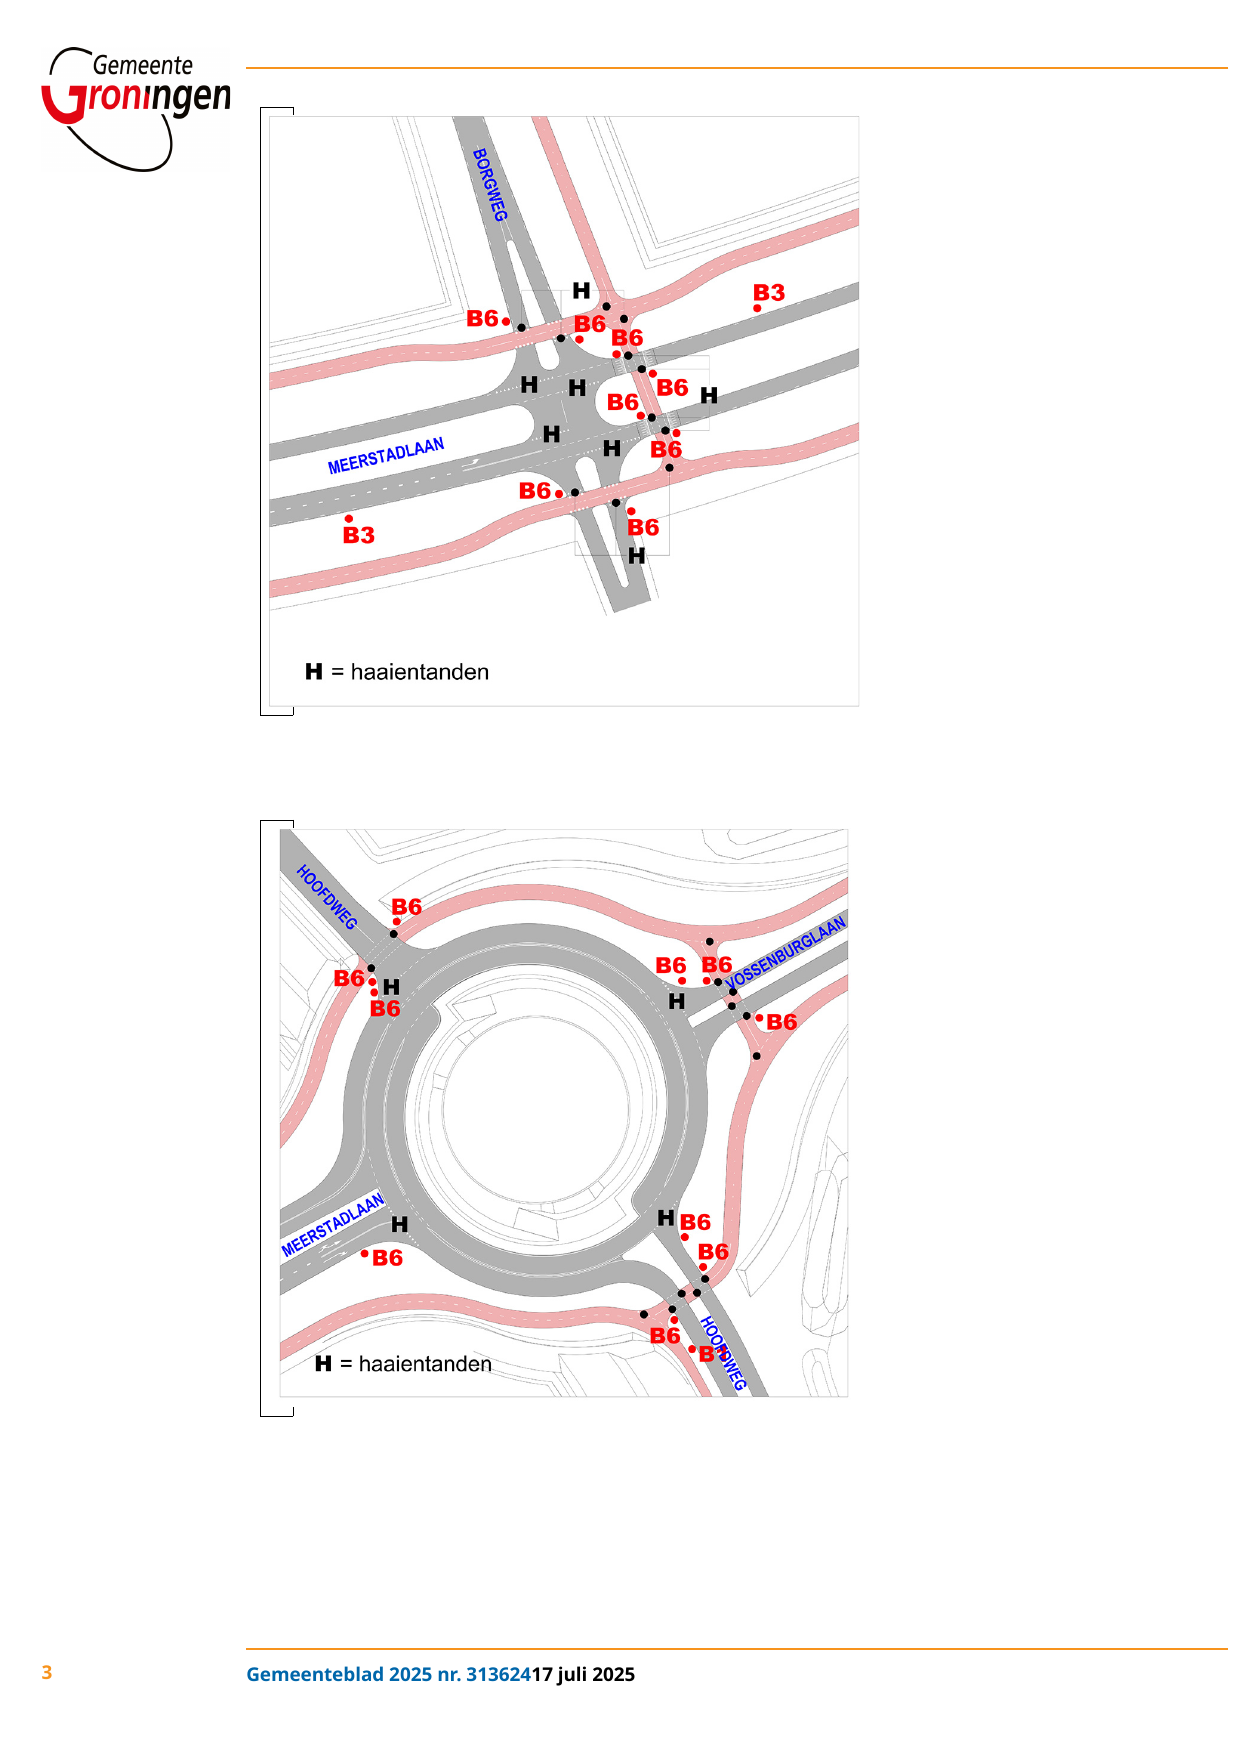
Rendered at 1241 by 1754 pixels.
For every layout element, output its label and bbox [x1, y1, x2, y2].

picture [268, 115, 860, 707]
picture [268, 828, 860, 1407]
picture [41, 47, 231, 172]
